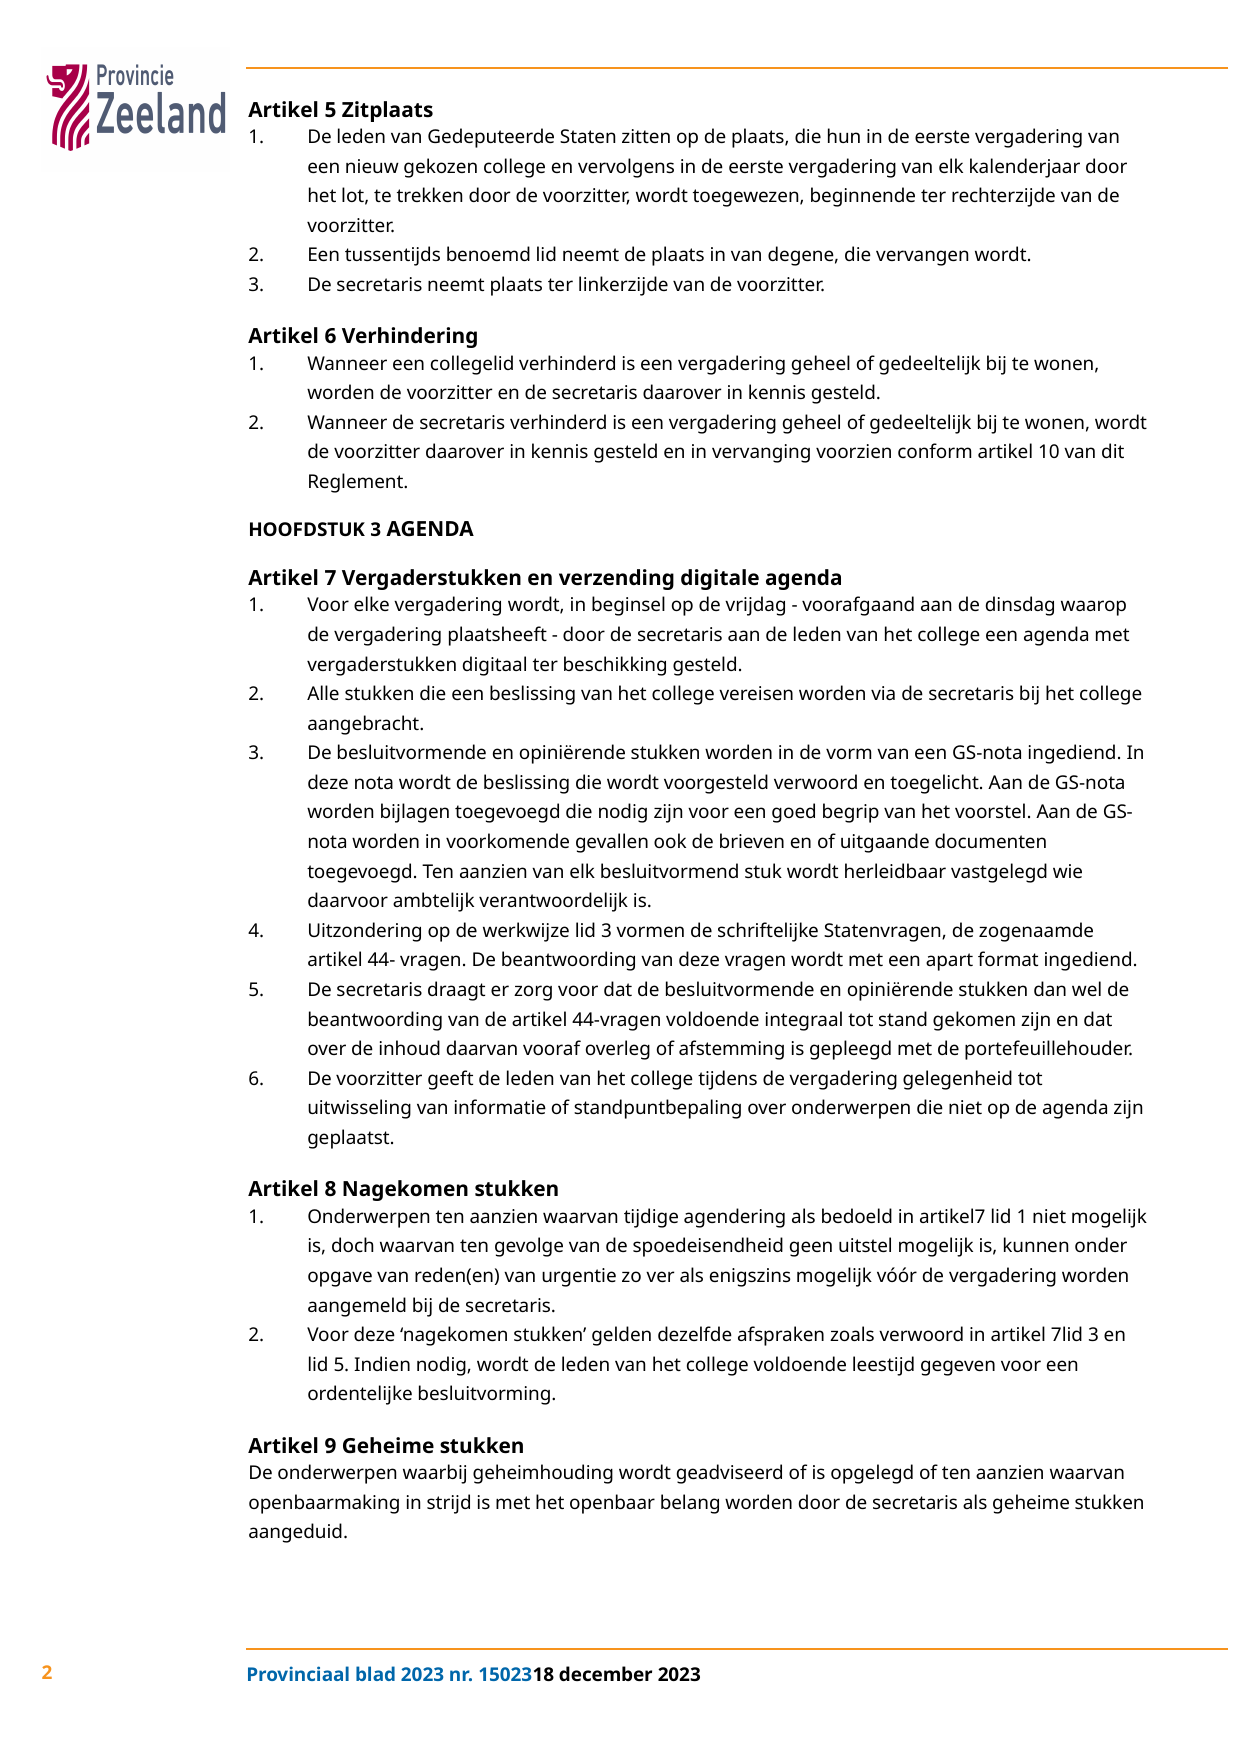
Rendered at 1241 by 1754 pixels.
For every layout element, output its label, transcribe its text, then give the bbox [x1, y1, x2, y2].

list De secretaris draagt er zorg voor dat de besluitvormende en opiniërende stukken dan wel de beantwoording van de artikel 44-vragen voldoende integraal tot stand gekomen zijn en dat over de inhoud daarvan vooraf overleg of afstemming is gepleegd met de portefeuillehouder. [248, 976, 1152, 1061]
list Uitzondering op de werkwijze lid 3 vormen de schriftelijke Statenvragen, de zogenaamde artikel 44- vragen. De beantwoording van deze vragen wordt met een apart format ingediend. [248, 917, 1152, 972]
list Een tussentijds benoemd lid neemt de plaats in van degene, die vervangen wordt. [248, 242, 1152, 267]
text Artikel 9 Geheime stukken [248, 1431, 1152, 1459]
list De voorzitter geeft de leden van het college tijdens de vergadering gelegenheid tot uitwisseling van informatie of standpuntbepaling over onderwerpen die niet op de agenda zijn geplaatst. [248, 1065, 1152, 1150]
text Artikel 7 Vergaderstukken en verzending digitale agenda [248, 563, 1152, 592]
list Wanneer de secretaris verhinderd is een vergadering geheel of gedeeltelijk bij te wonen, wordt de voorzitter daarover in kennis gesteld en in vervanging voorzien conform artikel 10 van dit Reglement. [248, 409, 1152, 494]
text Artikel 6 Verhindering [248, 322, 1152, 350]
text Artikel 8 Nagekomen stukken [248, 1174, 1152, 1203]
list Voor elke vergadering wordt, in beginsel op de vrijdag - voorafgaand aan de dinsdag waarop de vergadering plaatsheeft - door de secretaris aan de leden van het college een agenda met vergaderstukken digitaal ter beschikking gesteld. [248, 592, 1152, 677]
list De besluitvormende en opiniërende stukken worden in de vorm van een GS-nota ingediend. In deze nota wordt de beslissing die wordt voorgesteld verwoord en toegelicht. Aan de GS-nota worden bijlagen toegevoegd die nodig zijn voor een goed begrip van het voorstel. Aan de GS-nota worden in voorkomende gevallen ook de brieven en of uitgaande documenten toegevoegd. Ten aanzien van elk besluitvormend stuk wordt herleidbaar vastgelegd wie daarvoor ambtelijk verantwoordelijk is. [248, 739, 1152, 913]
list Alle stukken die een beslissing van het college vereisen worden via de secretaris bij het college aangebracht. [248, 680, 1152, 736]
text HOOFDSTUK 3 AGENDA [248, 514, 1152, 542]
picture [41, 47, 231, 172]
list Wanneer een collegelid verhinderd is een vergadering geheel of gedeeltelijk bij te wonen, worden de voorzitter en de secretaris daarover in kennis gesteld. [248, 350, 1152, 405]
list Voor deze ‘nagekomen stukken’ gelden dezelfde afspraken zoals verwoord in artikel 7lid 3 en lid 5. Indien nodig, wordt de leden van het college voldoende leestijd gegeven voor een ordentelijke besluitvorming. [248, 1321, 1152, 1406]
list Onderwerpen ten aanzien waarvan tijdige agendering als bedoeld in artikel7 lid 1 niet mogelijk is, doch waarvan ten gevolge van de spoedeisendheid geen uitstel mogelijk is, kunnen onder opgave van reden(en) van urgentie zo ver als enigszins mogelijk vóór de vergadering worden aangemeld bij de secretaris. [248, 1203, 1152, 1317]
list De leden van Gedeputeerde Staten zitten op de plaats, die hun in de eerste vergadering van een nieuw gekozen college en vervolgens in de eerste vergadering van elk kalenderjaar door het lot, te trekken door de voorzitter, wordt toegewezen, beginnende ter rechterzijde van de voorzitter. [248, 123, 1152, 238]
list De secretaris neemt plaats ter linkerzijde van de voorzitter. [248, 271, 1152, 297]
text De onderwerpen waarbij geheimhouding wordt geadviseerd of is opgelegd of ten aanzien waarvan openbaarmaking in strijd is met het openbaar belang worden door de secretaris als geheime stukken aangeduid. [248, 1459, 1152, 1544]
text Artikel 5 Zitplaats [248, 95, 1152, 123]
